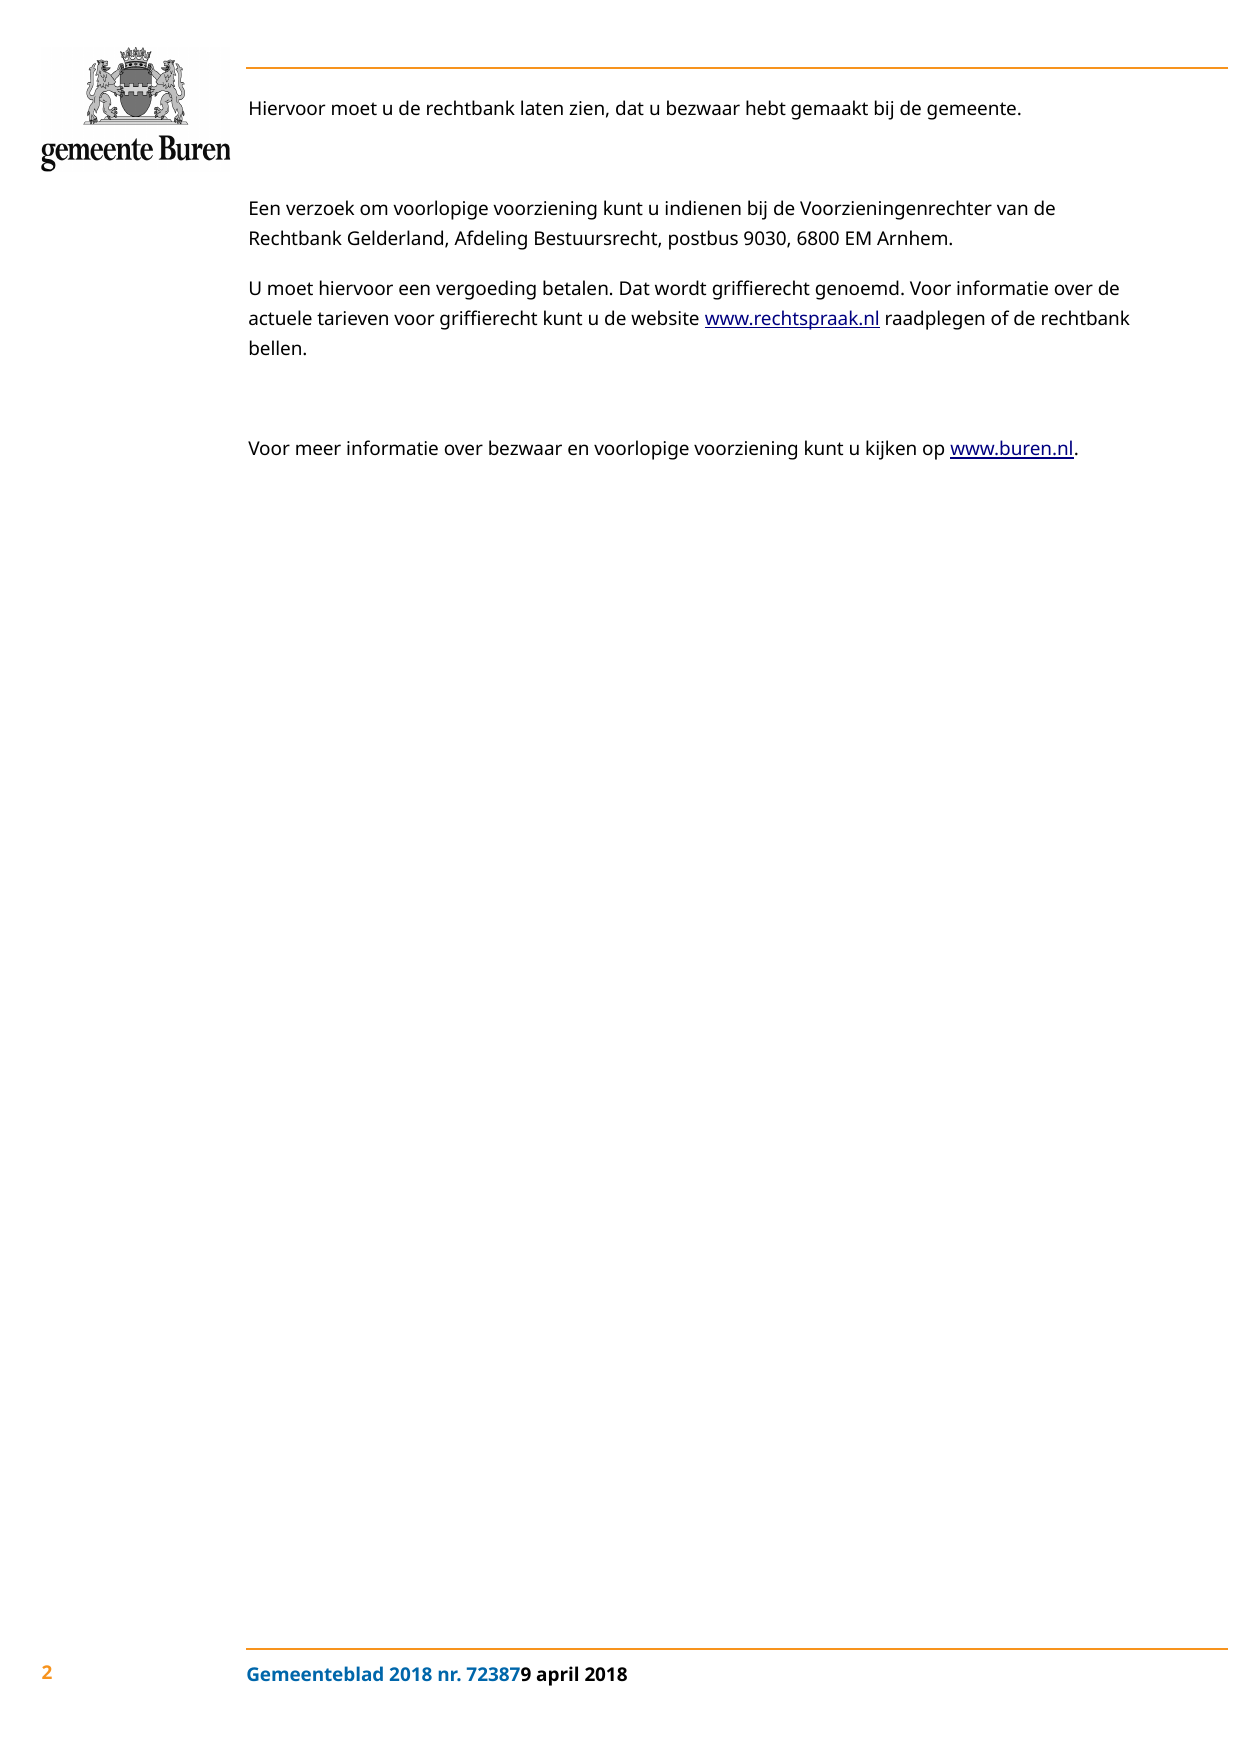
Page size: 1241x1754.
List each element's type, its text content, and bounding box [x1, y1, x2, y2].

text Voor meer informatie over bezwaar en voorlopige voorziening kunt u kijken op www.buren.nl. [248, 436, 1152, 461]
text U moet hiervoor een vergoeding betalen. Dat wordt griffierecht genoemd. Voor informatie over de actuele tarieven voor griffierecht kunt u de website www.rechtspraak.nl raadplegen of de rechtbank bellen. [248, 276, 1152, 361]
text Een verzoek om voorlopige voorziening kunt u indienen bij de Voorzieningenrechter van de Rechtbank Gelderland, Afdeling Bestuursrecht, postbus 9030, 6800 EM Arnhem. [248, 196, 1152, 251]
text Hiervoor moet u de rechtbank laten zien, dat u bezwaar hebt gemaakt bij de gemeente. [248, 95, 1152, 121]
picture [41, 47, 231, 172]
